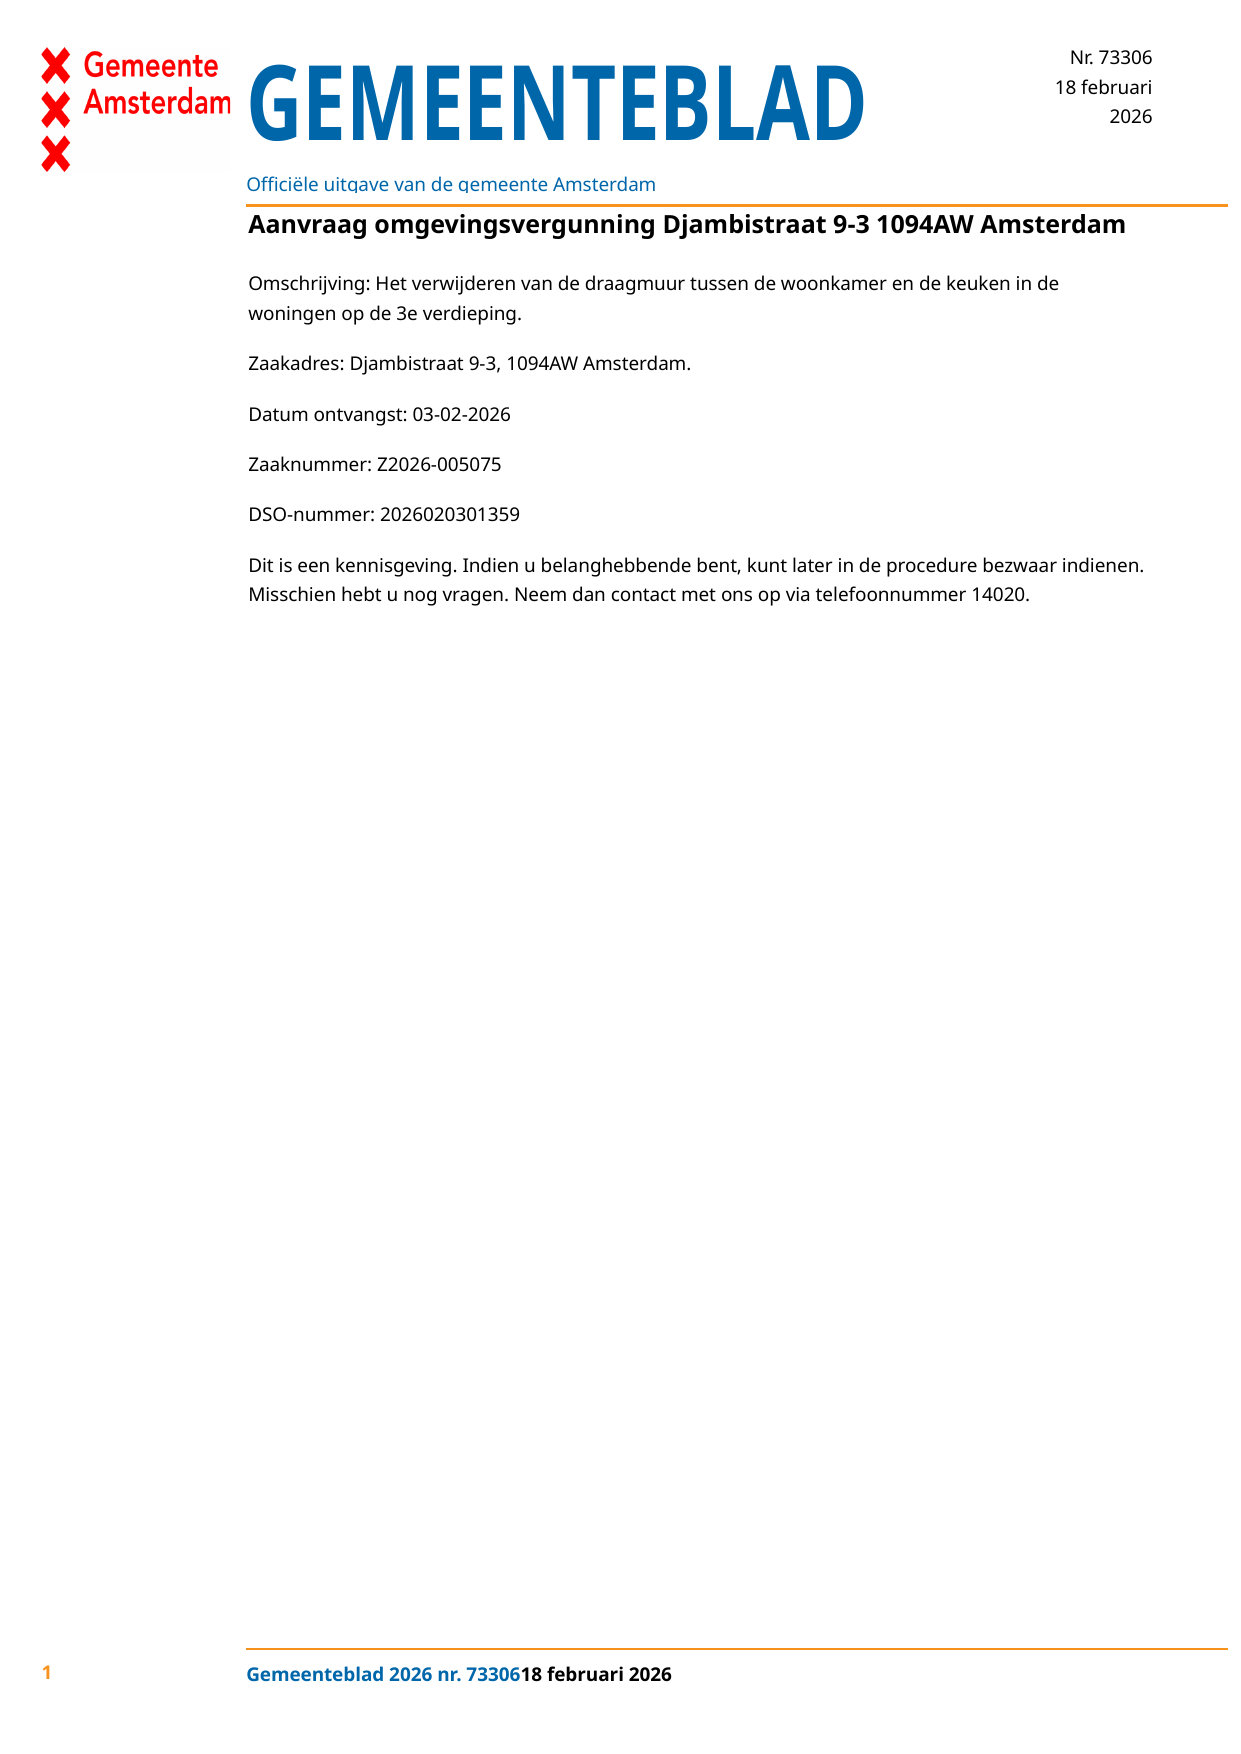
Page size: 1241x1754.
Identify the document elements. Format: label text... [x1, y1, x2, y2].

text Datum ontvangst: 03-02-2026 [248, 401, 1152, 426]
text Dit is een kennisgeving. Indien u belanghebbende bent, kunt later in de procedure bezwaar indienen. Misschien hebt u nog vragen. Neem dan contact met ons op via telefoonnummer 14020. [248, 552, 1152, 607]
text Omschrijving: Het verwijderen van de draagmuur tussen de woonkamer en de keuken in de woningen op de 3e verdieping. [248, 270, 1152, 326]
text Zaaknummer: Z2026-005075 [248, 451, 1152, 477]
text DSO-nummer: 2026020301359 [248, 502, 1152, 527]
picture [41, 47, 231, 172]
text Zaakadres: Djambistraat 9-3, 1094AW Amsterdam. [248, 350, 1152, 376]
text Aanvraag omgevingsvergunning Djambistraat 9-3 1094AW Amsterdam [248, 207, 1152, 241]
